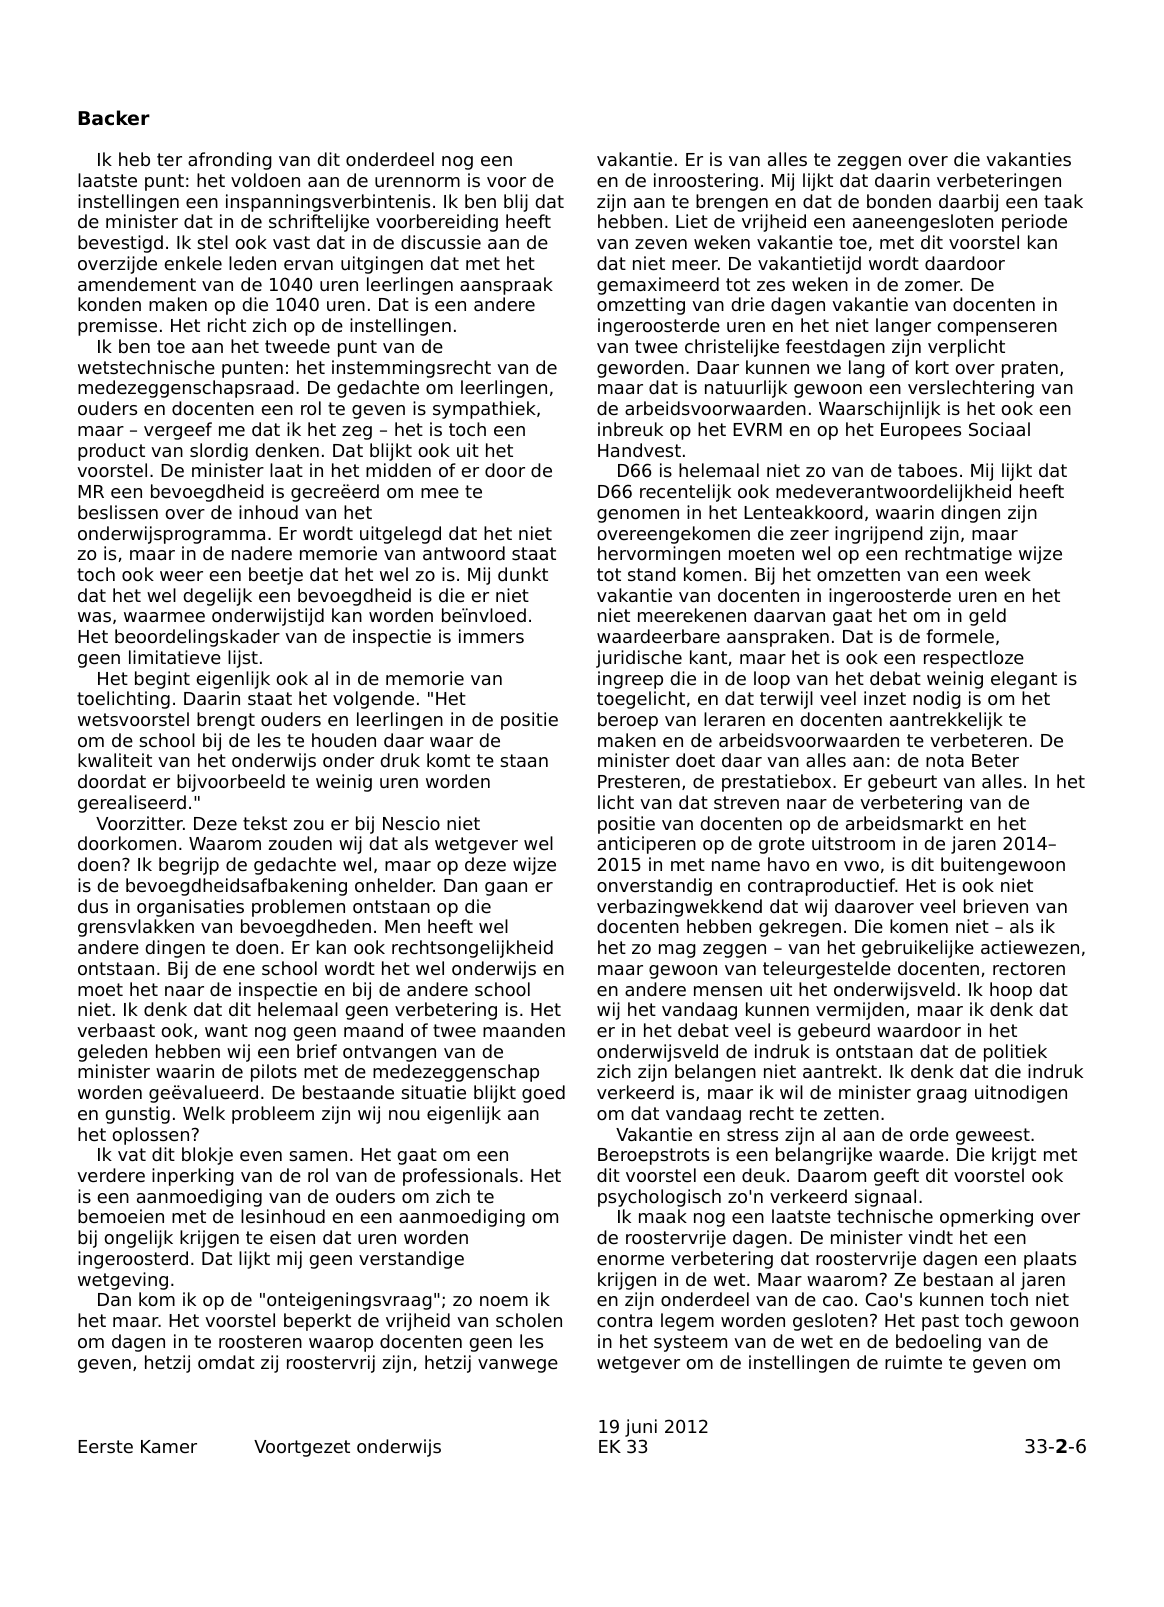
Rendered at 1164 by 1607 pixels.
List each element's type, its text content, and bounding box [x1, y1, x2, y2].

text Ik maak nog een laatste technische opmerking over de roostervrije dagen. De minister vindt het een enorme verbetering dat roostervrije dagen een plaats krijgen in de wet. Maar waarom? Ze bestaan al jaren en zijn onderdeel van de cao. Cao's kunnen toch niet contra legem worden gesloten? Het past toch gewoon in het systeem van de wet en de bedoeling van de wetgever om de instellingen de ruimte te geven om [596, 1207, 1087, 1373]
text Dan kom ik op de "onteigeningsvraag"; zo noem ik het maar. Het voorstel beperkt de vrijheid van scholen om dagen in te roosteren waarop docenten geen les geven, hetzij omdat zij roostervrij zijn, hetzij vanwege [77, 1290, 567, 1373]
text Vakantie en stress zijn al aan de orde geweest. Beroepstrots is een belangrijke waarde. Die krijgt met dit voorstel een deuk. Daarom geeft dit voorstel ook psychologisch zo'n verkeerd signaal. [596, 1124, 1087, 1207]
text vakantie. Er is van alles te zeggen over die vakanties en de inroostering. Mij lijkt dat daarin verbeteringen zijn aan te brengen en dat de bonden daarbij een taak hebben. Liet de vrijheid een aaneengesloten periode van zeven weken vakantie toe, met dit voorstel kan dat niet meer. De vakantietijd wordt daardoor gemaximeerd tot zes weken in de zomer. De omzetting van drie dagen vakantie van docenten in ingeroosterde uren en het niet langer compenseren van twee christelijke feestdagen zijn verplicht geworden. Daar kunnen we lang of kort over praten, maar dat is natuurlijk gewoon een verslechtering van de arbeidsvoorwaarden. Waarschijnlijk is het ook een inbreuk op het EVRM en op het Europees Sociaal Handvest. [596, 150, 1087, 461]
text D66 is helemaal niet zo van de taboes. Mij lijkt dat D66 recentelijk ook medeverantwoordelijkheid heeft genomen in het Lenteakkoord, waarin dingen zijn overeengekomen die zeer ingrijpend zijn, maar hervormingen moeten wel op een rechtmatige wijze tot stand komen. Bij het omzetten van een week vakantie van docenten in ingeroosterde uren en het niet meerekenen daarvan gaat het om in geld waardeerbare aanspraken. Dat is de formele, juridische kant, maar het is ook een respectloze ingreep die in de loop van het debat weinig elegant is toegelicht, en dat terwijl veel inzet nodig is om het beroep van leraren en docenten aantrekkelijk te maken en de arbeidsvoorwaarden te verbeteren. De minister doet daar van alles aan: de nota Beter Presteren, de prestatiebox. Er gebeurt van alles. In het licht van dat streven naar de verbetering van de positie van docenten op de arbeidsmarkt en het anticiperen op de grote uitstroom in de jaren 2014–2015 in met name havo en vwo, is dit buitengewoon onverstandig en contraproductief. Het is ook niet verbazingwekkend dat wij daarover veel brieven van docenten hebben gekregen. Die komen niet – als ik het zo mag zeggen – van het gebruikelijke actiewezen, maar gewoon van teleurgestelde docenten, rectoren en andere mensen uit het onderwijsveld. Ik hoop dat wij het vandaag kunnen vermijden, maar ik denk dat er in het debat veel is gebeurd waardoor in het onderwijsveld de indruk is ontstaan dat de politiek zich zijn belangen niet aantrekt. Ik denk dat die indruk verkeerd is, maar ik wil de minister graag uitnodigen om dat vandaag recht te zetten. [596, 461, 1087, 1124]
text Het begint eigenlijk ook al in de memorie van toelichting. Daarin staat het volgende. "Het wetsvoorstel brengt ouders en leerlingen in de positie om de school bij de les te houden daar waar de kwaliteit van het onderwijs onder druk komt te staan doordat er bijvoorbeeld te weinig uren worden gerealiseerd." [77, 668, 567, 813]
text Ik heb ter afronding van dit onderdeel nog een laatste punt: het voldoen aan de urennorm is voor de instellingen een inspanningsverbintenis. Ik ben blij dat de minister dat in de schriftelijke voorbereiding heeft bevestigd. Ik stel ook vast dat in de discussie aan de overzijde enkele leden ervan uitgingen dat met het amendement van de 1040 uren leerlingen aanspraak konden maken op die 1040 uren. Dat is een andere premisse. Het richt zich op de instellingen. [77, 150, 567, 337]
text Ik ben toe aan het tweede punt van de wetstechnische punten: het instemmingsrecht van de medezeggenschapsraad. De gedachte om leerlingen, ouders en docenten een rol te geven is sympathiek, maar – vergeef me dat ik het zeg – het is toch een product van slordig denken. Dat blijkt ook uit het voorstel. De minister laat in het midden of er door de MR een bevoegdheid is gecreëerd om mee te beslissen over de inhoud van het onderwijsprogramma. Er wordt uitgelegd dat het niet zo is, maar in de nadere memorie van antwoord staat toch ook weer een beetje dat het wel zo is. Mij dunkt dat het wel degelijk een bevoegdheid is die er niet was, waarmee onderwijstijd kan worden beïnvloed. Het beoordelingskader van de inspectie is immers geen limitatieve lijst. [77, 337, 567, 668]
text Voorzitter. Deze tekst zou er bij Nescio niet doorkomen. Waarom zouden wij dat als wetgever wel doen? Ik begrijp de gedachte wel, maar op deze wijze is de bevoegdheidsafbakening onhelder. Dan gaan er dus in organisaties problemen ontstaan op die grensvlakken van bevoegdheden. Men heeft wel andere dingen te doen. Er kan ook rechtsongelijkheid ontstaan. Bij de ene school wordt het wel onderwijs en moet het naar de inspectie en bij de andere school niet. Ik denk dat dit helemaal geen verbetering is. Het verbaast ook, want nog geen maand of twee maanden geleden hebben wij een brief ontvangen van de minister waarin de pilots met de medezeggenschap worden geëvalueerd. De bestaande situatie blijkt goed en gunstig. Welk probleem zijn wij nou eigenlijk aan het oplossen? [77, 813, 567, 1145]
text Ik vat dit blokje even samen. Het gaat om een verdere inperking van de rol van de professionals. Het is een aanmoediging van de ouders om zich te bemoeien met de lesinhoud en een aanmoediging om bij ongelijk krijgen te eisen dat uren worden ingeroosterd. Dat lijkt mij geen verstandige wetgeving. [77, 1145, 567, 1290]
